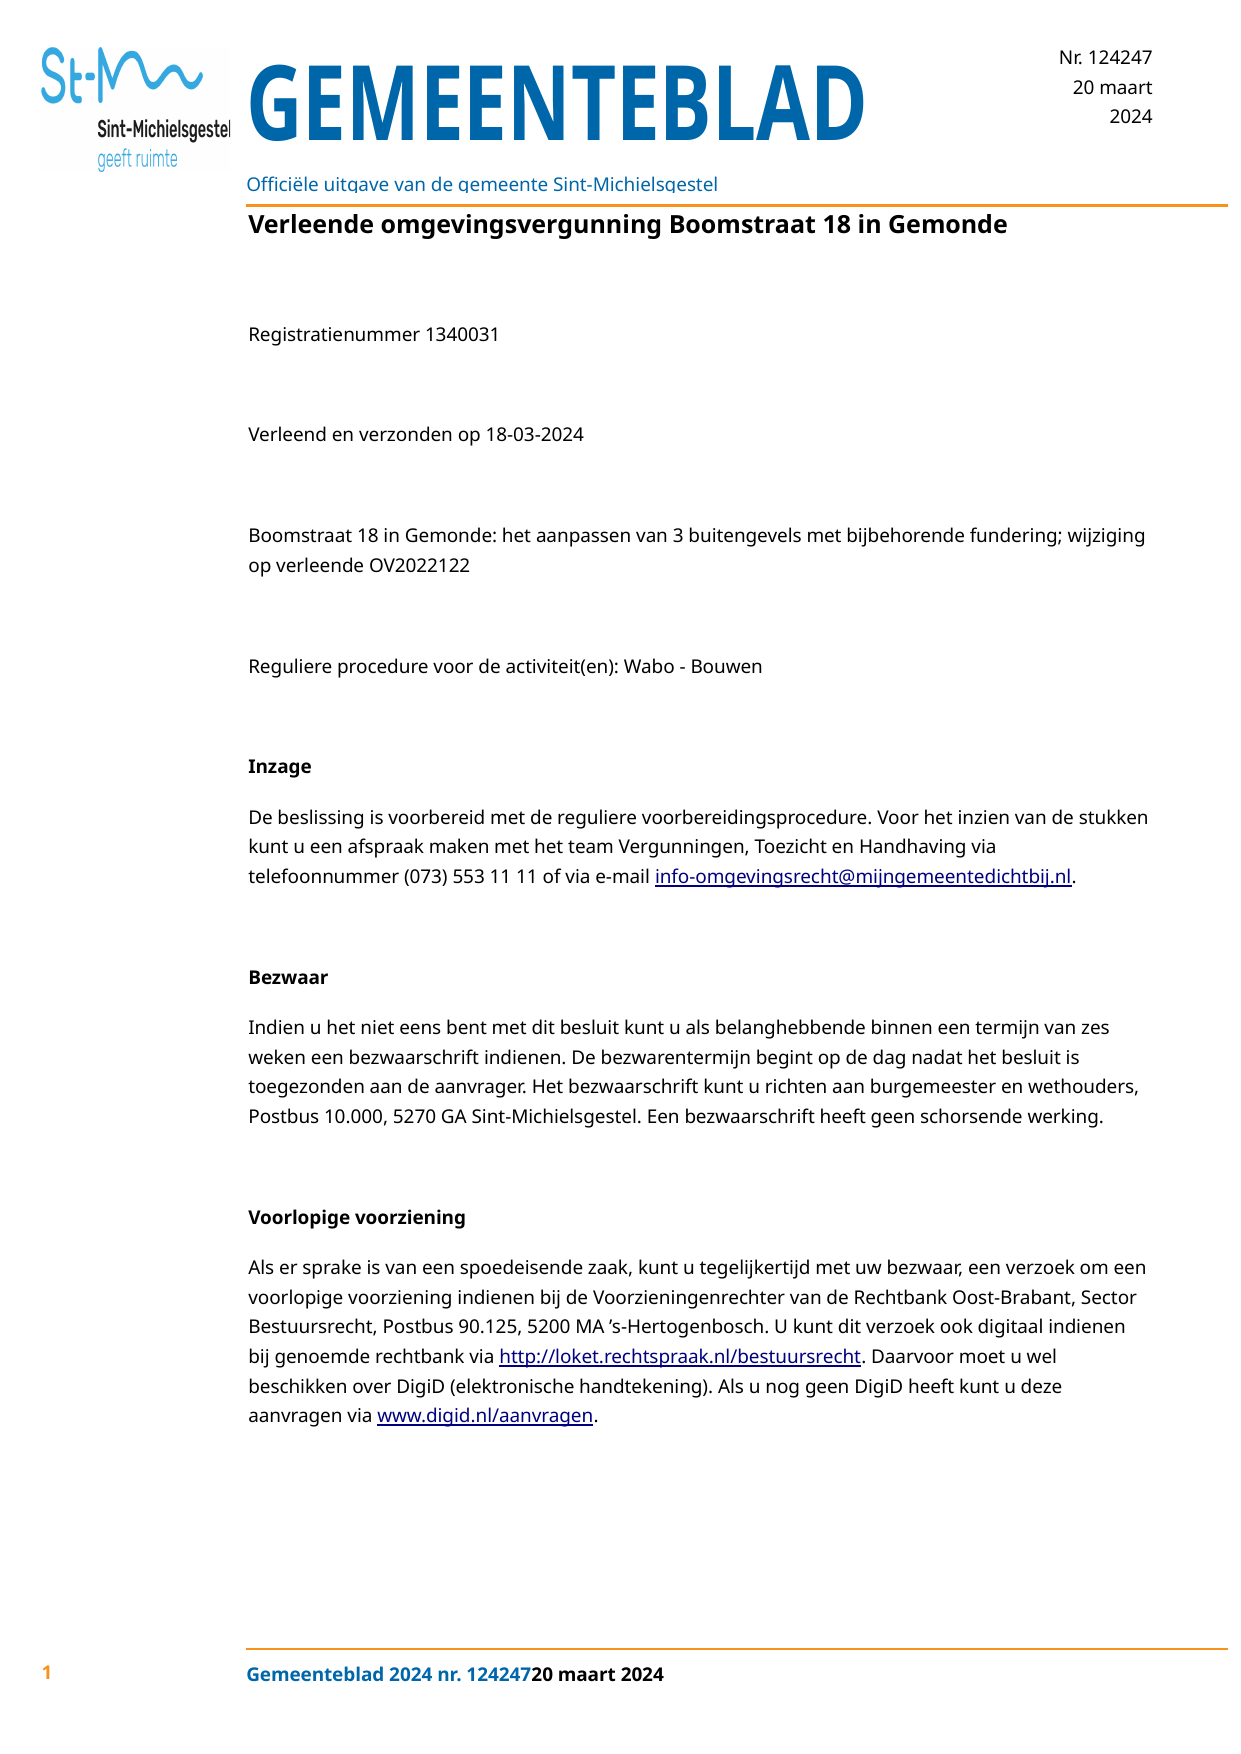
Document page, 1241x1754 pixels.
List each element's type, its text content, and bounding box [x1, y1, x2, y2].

text Verleende omgevingsvergunning Boomstraat 18 in Gemonde [248, 207, 1152, 241]
text Voorlopige voorziening [248, 1204, 1152, 1230]
text Inzage [248, 754, 1152, 779]
text Verleend en verzonden op 18-03-2024 [248, 422, 1152, 447]
picture [41, 47, 231, 172]
text De beslissing is voorbereid met de reguliere voorbereidingsprocedure. Voor het inzien van de stukken kunt u een afspraak maken met het team Vergunningen, Toezicht en Handhaving via telefoonnummer (073) 553 11 11 of via e-mail info-omgevingsrecht@mijngemeentedichtbij.nl. [248, 804, 1152, 889]
text Als er sprake is van een spoedeisende zaak, kunt u tegelijkertijd met uw bezwaar, een verzoek om een voorlopige voorziening indienen bij de Voorzieningenrechter van de Rechtbank Oost-Brabant, Sector Bestuursrecht, Postbus 90.125, 5200 MA ’s-Hertogenbosch. U kunt dit verzoek ook digitaal indienen bij genoemde rechtbank via http://loket.rechtspraak.nl/bestuursrecht. Daarvoor moet u wel beschikken over DigiD (elektronische handtekening). Als u nog geen DigiD heeft kunt u deze aanvragen via www.digid.nl/aanvragen. [248, 1254, 1152, 1428]
text Boomstraat 18 in Gemonde: het aanpassen van 3 buitengevels met bijbehorende fundering; wijziging op verleende OV2022122 [248, 522, 1152, 578]
text Registratienummer 1340031 [248, 321, 1152, 346]
text Indien u het niet eens bent met dit besluit kunt u als belanghebbende binnen een termijn van zes weken een bezwaarschrift indienen. De bezwarentermijn begint op de dag nadat het besluit is toegezonden aan de aanvrager. Het bezwaarschrift kunt u richten aan burgemeester en wethouders, Postbus 10.000, 5270 GA Sint-Michielsgestel. Een bezwaarschrift heeft geen schorsende werking. [248, 1014, 1152, 1129]
text Bezwaar [248, 964, 1152, 990]
text Reguliere procedure voor de activiteit(en): Wabo - Bouwen [248, 653, 1152, 678]
